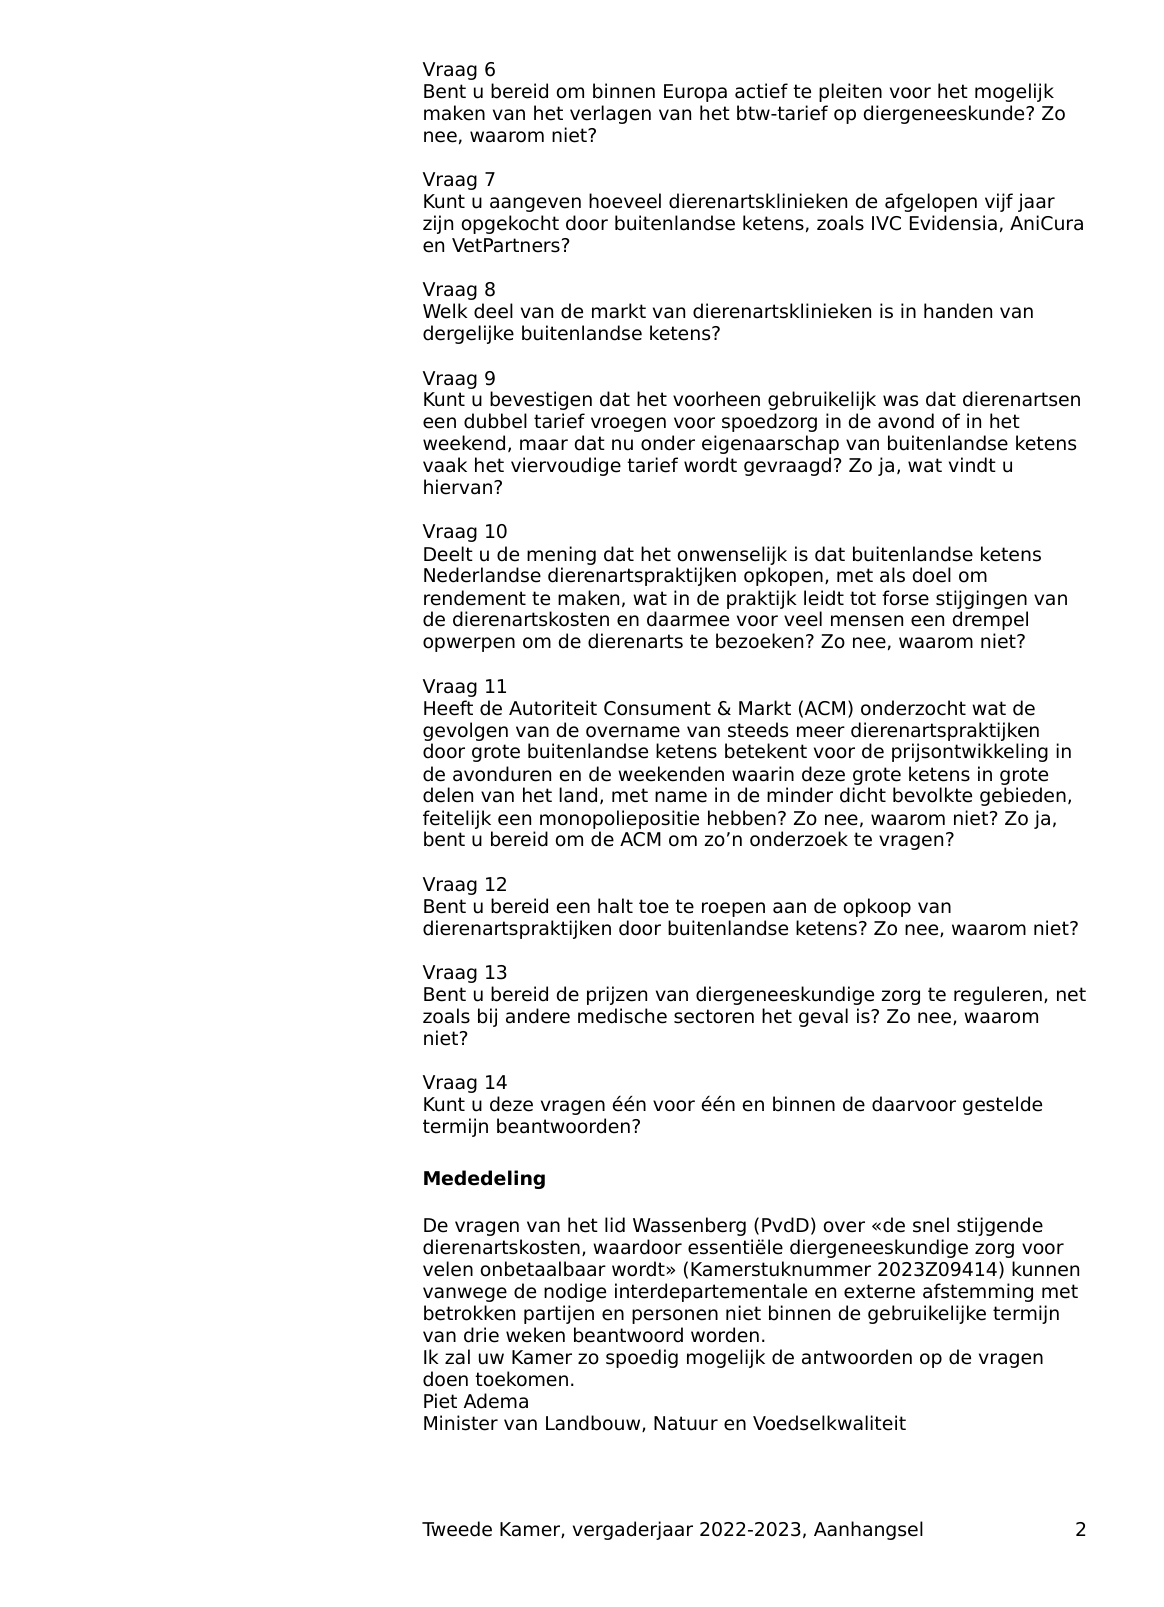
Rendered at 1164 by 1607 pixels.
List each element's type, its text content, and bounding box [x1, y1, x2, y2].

text Vraag 11 [422, 676, 1087, 697]
text De vragen van het lid Wassenberg (PvdD) over «de snel stijgende dierenartskosten, waardoor essentiële diergeneeskundige zorg voor velen onbetaalbaar wordt» (Kamerstuknummer 2023Z09414) kunnen vanwege de nodige interdepartementale en externe afstemming met betrokken partijen en personen niet binnen de gebruikelijke termijn van drie weken beantwoord worden. [422, 1215, 1087, 1347]
text Vraag 7 [422, 169, 1087, 191]
text Ik zal uw Kamer zo spoedig mogelijk de antwoorden op de vragen doen toekomen. [422, 1347, 1087, 1391]
text Deelt u de mening dat het onwenselijk is dat buitenlandse ketens Nederlandse dierenartspraktijken opkopen, met als doel om rendement te maken, wat in de praktijk leidt tot forse stijgingen van de dierenartskosten en daarmee voor veel mensen een drempel opwerpen om de dierenarts te bezoeken? Zo nee, waarom niet? [422, 543, 1087, 653]
text Piet Adema [422, 1391, 1087, 1412]
text Vraag 13 [422, 962, 1087, 984]
text Bent u bereid om binnen Europa actief te pleiten voor het mogelijk maken van het verlagen van het btw-tarief op diergeneeskunde? Zo nee, waarom niet? [422, 81, 1087, 147]
text Vraag 14 [422, 1072, 1087, 1094]
text Vraag 12 [422, 873, 1087, 896]
text Vraag 8 [422, 279, 1087, 301]
text Bent u bereid een halt toe te roepen aan de opkoop van dierenartspraktijken door buitenlandse ketens? Zo nee, waarom niet? [422, 896, 1087, 939]
text Welk deel van de markt van dierenartsklinieken is in handen van dergelijke buitenlandse ketens? [422, 301, 1087, 345]
text Vraag 10 [422, 521, 1087, 543]
text Vraag 6 [422, 59, 1087, 81]
text Kunt u bevestigen dat het voorheen gebruikelijk was dat dierenartsen een dubbel tarief vroegen voor spoedzorg in de avond of in het weekend, maar dat nu onder eigenaarschap van buitenlandse ketens vaak het viervoudige tarief wordt gevraagd? Zo ja, wat vindt u hiervan? [422, 389, 1087, 499]
subtitle Mededeling [422, 1168, 1087, 1190]
text Kunt u aangeven hoeveel dierenartsklinieken de afgelopen vijf jaar zijn opgekocht door buitenlandse ketens, zoals IVC Evidensia, AniCura en VetPartners? [422, 191, 1087, 257]
text Minister van Landbouw, Natuur en Voedselkwaliteit [422, 1412, 1087, 1434]
text Bent u bereid de prijzen van diergeneeskundige zorg te reguleren, net zoals bij andere medische sectoren het geval is? Zo nee, waarom niet? [422, 984, 1087, 1049]
text Kunt u deze vragen één voor één en binnen de daarvoor gestelde termijn beantwoorden? [422, 1094, 1087, 1138]
text Heeft de Autoriteit Consument & Markt (ACM) onderzocht wat de gevolgen van de overname van steeds meer dierenartspraktijken door grote buitenlandse ketens betekent voor de prijsontwikkeling in de avonduren en de weekenden waarin deze grote ketens in grote delen van het land, met name in de minder dicht bevolkte gebieden, feitelijk een monopoliepositie hebben? Zo nee, waarom niet? Zo ja, bent u bereid om de ACM om zo’n onderzoek te vragen? [422, 697, 1087, 851]
text Vraag 9 [422, 367, 1087, 389]
